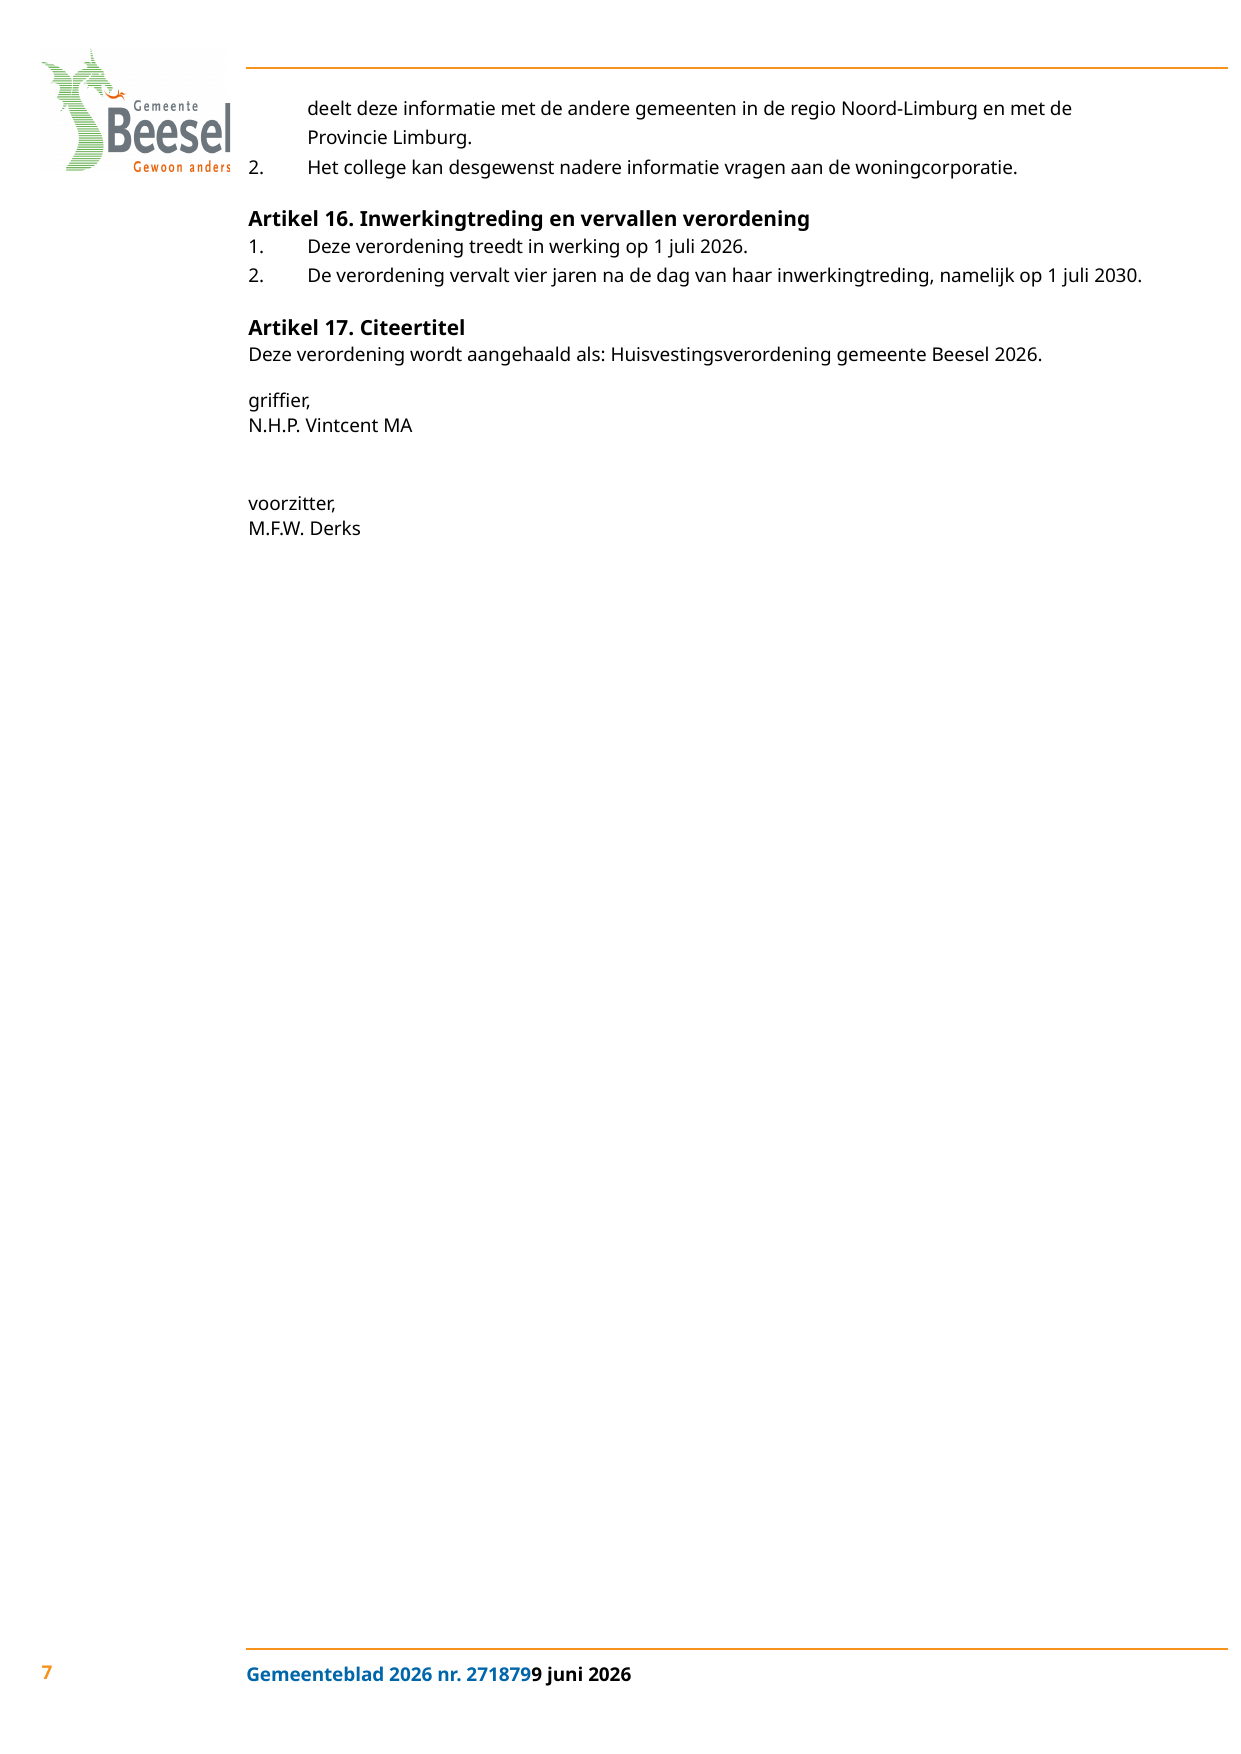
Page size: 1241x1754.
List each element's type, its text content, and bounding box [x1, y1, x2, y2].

list De verordening vervalt vier jaren na de dag van haar inwerkingtreding, namelijk op 1 juli 2030. [248, 262, 1152, 288]
text Deze verordening wordt aangehaald als: Huisvestingsverordening gemeente Beesel 2026. [248, 341, 1152, 367]
text voorzitter, [248, 490, 1152, 516]
text griffier, [248, 387, 1152, 413]
text Artikel 16. Inwerkingtreding en vervallen verordening [248, 204, 1152, 233]
list Deze verordening treedt in werking op 1 juli 2026. [248, 233, 1152, 258]
list Het college kan desgewenst nadere informatie vragen aan de woningcorporatie. [248, 154, 1152, 180]
text Artikel 17. Citeertitel [248, 313, 1152, 341]
picture [41, 47, 231, 172]
text M.F.W. Derks [248, 516, 1152, 541]
text N.H.P. Vintcent MA [248, 413, 1152, 438]
list deelt deze informatie met de andere gemeenten in de regio Noord-Limburg en met de Provincie Limburg. [248, 95, 1152, 150]
